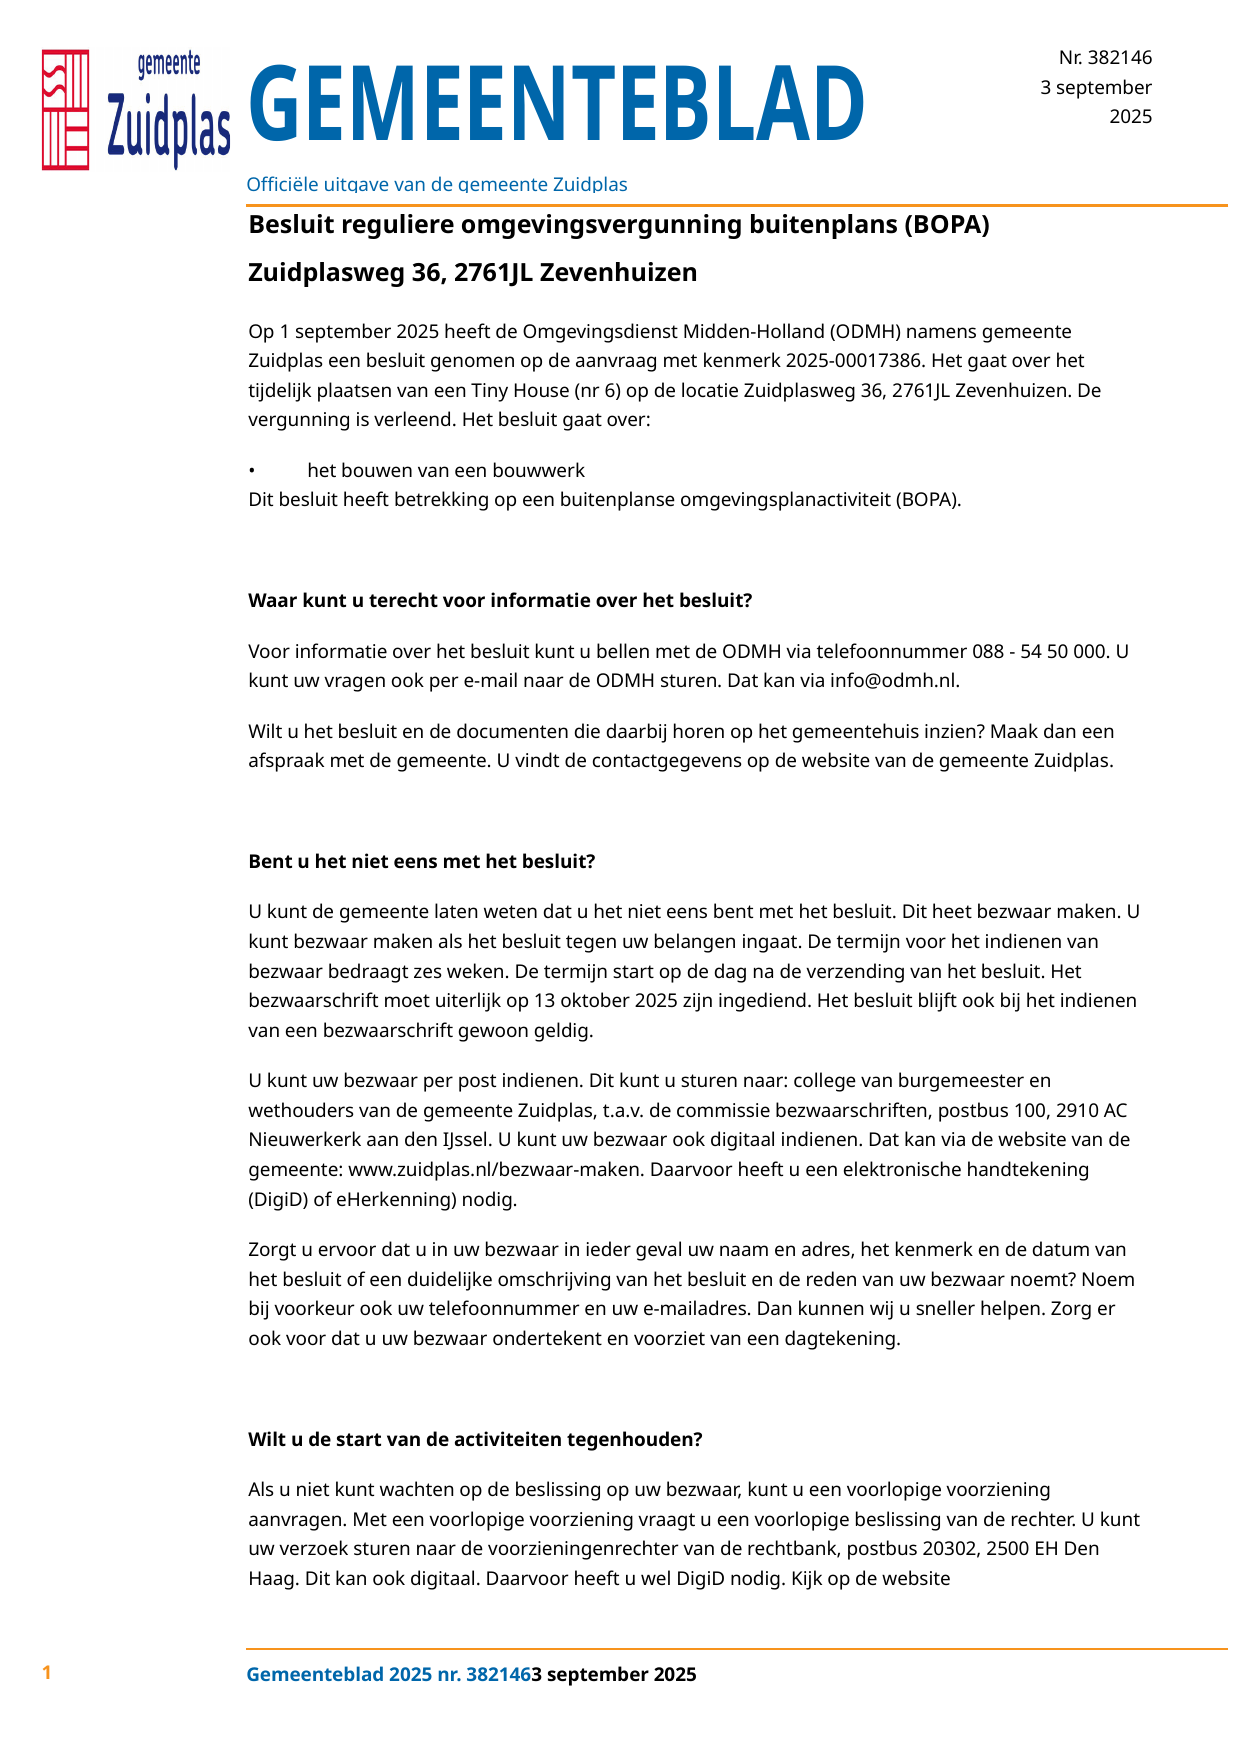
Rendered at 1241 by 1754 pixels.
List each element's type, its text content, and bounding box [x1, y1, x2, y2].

text Bent u het niet eens met het besluit? [248, 848, 1152, 874]
text U kunt de gemeente laten weten dat u het niet eens bent met het besluit. Dit heet bezwaar maken. U kunt bezwaar maken als het besluit tegen uw belangen ingaat. De termijn voor het indienen van bezwaar bedraagt zes weken. De termijn start op de dag na de verzending van het besluit. Het bezwaarschrift moet uiterlijk op 13 oktober 2025 zijn ingediend. Het besluit blijft ook bij het indienen van een bezwaarschrift gewoon geldig. [248, 899, 1152, 1043]
text Besluit reguliere omgevingsvergunning buitenplans (BOPA) Zuidplasweg 36, 2761JL Zevenhuizen [248, 207, 1152, 288]
text Zorgt u ervoor dat u in uw bezwaar in ieder geval uw naam en adres, het kenmerk en de datum van het besluit of een duidelijke omschrijving van het besluit en de reden van uw bezwaar noemt? Noem bij voorkeur ook uw telefoonnummer en uw e-mailadres. Dan kunnen wij u sneller helpen. Zorg er ook voor dat u uw bezwaar ondertekent en voorziet van een dagtekening. [248, 1236, 1152, 1351]
text Wilt u het besluit en de documenten die daarbij horen op het gemeentehuis inzien? Maak dan een afspraak met de gemeente. U vindt de contactgegevens op de website van de gemeente Zuidplas. [248, 718, 1152, 773]
list het bouwen van een bouwwerk [248, 457, 1152, 483]
text U kunt uw bezwaar per post indienen. Dit kunt u sturen naar: college van burgemeester en wethouders van de gemeente Zuidplas, t.a.v. de commissie bezwaarschriften, postbus 100, 2910 AC Nieuwerkerk aan den IJssel. U kunt uw bezwaar ook digitaal indienen. Dat kan via de website van de gemeente: www.zuidplas.nl/bezwaar-maken. Daarvoor heeft u een elektronische handtekening (DigiD) of eHerkenning) nodig. [248, 1067, 1152, 1212]
text Wilt u de start van de activiteiten tegenhouden? [248, 1426, 1152, 1452]
text Dit besluit heeft betrekking op een buitenplanse omgevingsplanactiviteit (BOPA). [248, 487, 1152, 512]
text Op 1 september 2025 heeft de Omgevingsdienst Midden-Holland (ODMH) namens gemeente Zuidplas een besluit genomen op de aanvraag met kenmerk 2025-00017386. Het gaat over het tijdelijk plaatsen van een Tiny House (nr 6) op de locatie Zuidplasweg 36, 2761JL Zevenhuizen. De vergunning is verleend. Het besluit gaat over: [248, 318, 1152, 432]
text Waar kunt u terecht voor informatie over het besluit? [248, 587, 1152, 613]
text Als u niet kunt wachten op de beslissing op uw bezwaar, kunt u een voorlopige voorziening aanvragen. Met een voorlopige voorziening vraagt u een voorlopige beslissing van de rechter. U kunt uw verzoek sturen naar de voorzieningenrechter van de rechtbank, postbus 20302, 2500 EH Den Haag. Dit kan ook digitaal. Daarvoor heeft u wel DigiD nodig. Kijk op de website [248, 1476, 1152, 1591]
picture [41, 47, 231, 172]
text Voor informatie over het besluit kunt u bellen met de ODMH via telefoonnummer 088 - 54 50 000. U kunt uw vragen ook per e-mail naar de ODMH sturen. Dat kan via info@odmh.nl. [248, 638, 1152, 693]
